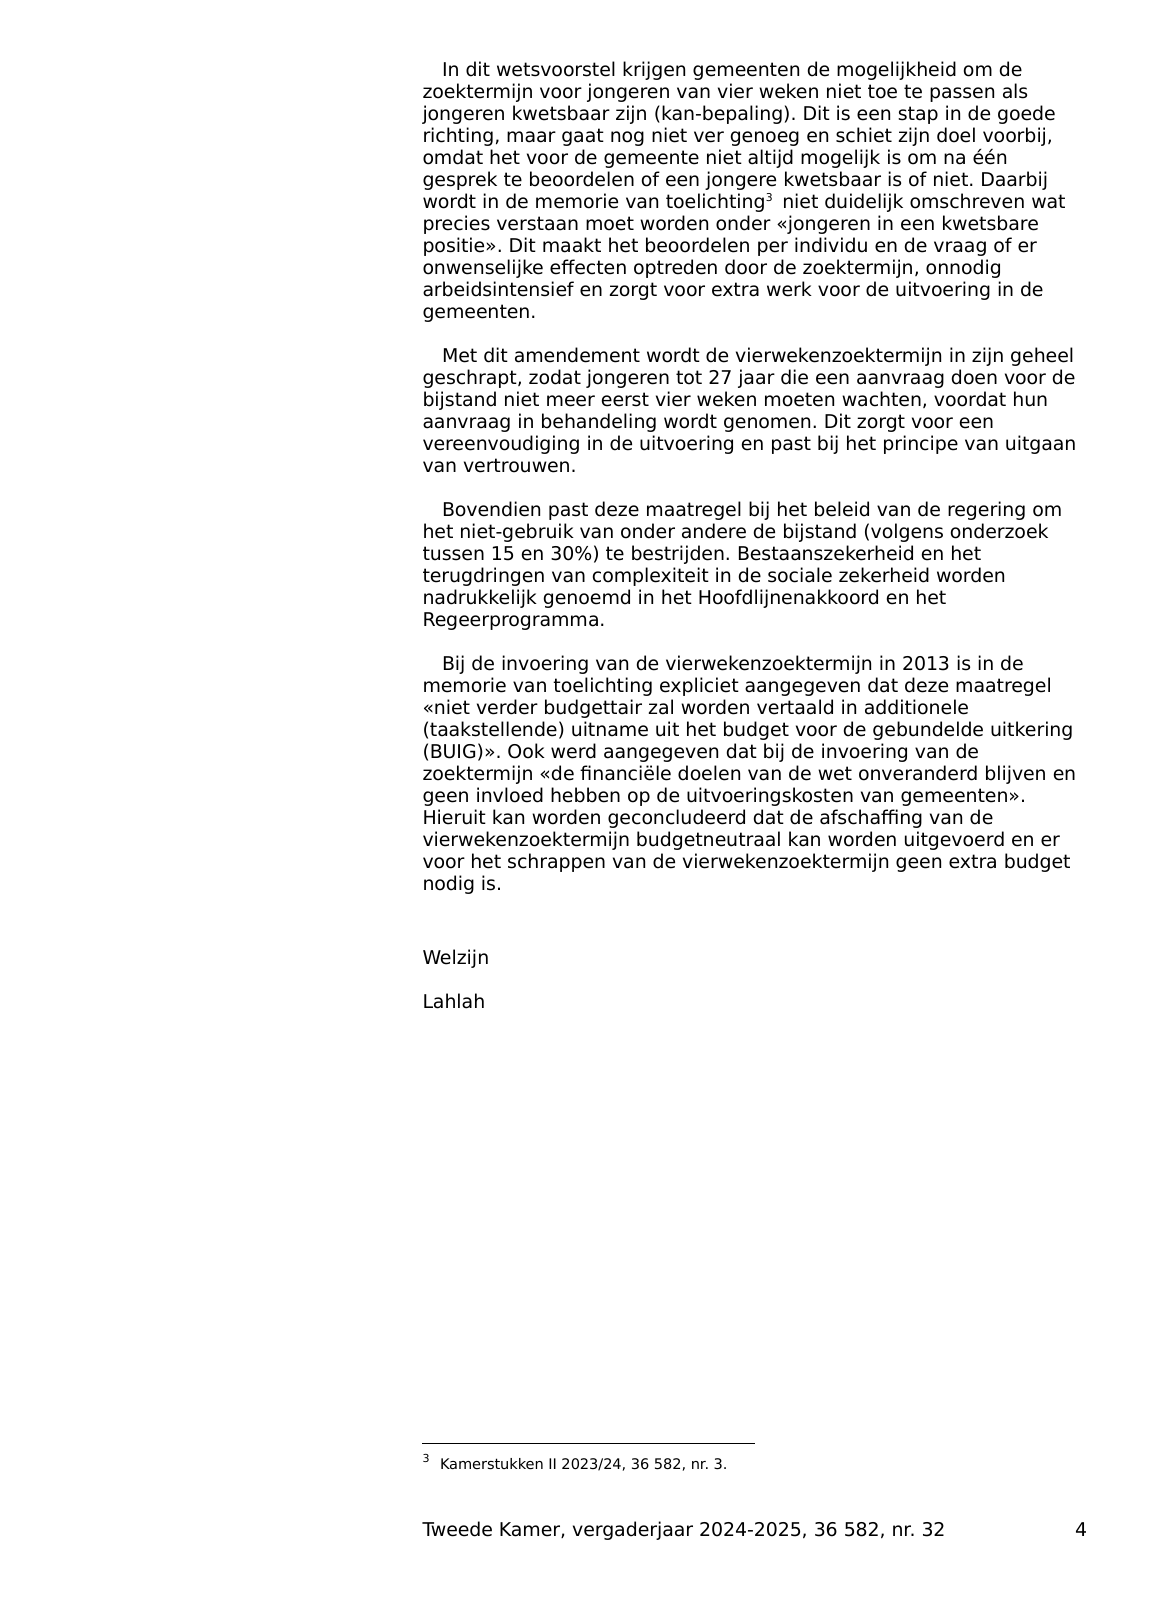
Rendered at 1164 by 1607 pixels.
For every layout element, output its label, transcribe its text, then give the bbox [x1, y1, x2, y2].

text Bovendien past deze maatregel bij het beleid van de regering om het niet-gebruik van onder andere de bijstand (volgens onderzoek tussen 15 en 30%) te bestrijden. Bestaanszekerheid en het terugdringen van complexiteit in de sociale zekerheid worden nadrukkelijk genoemd in het Hoofdlijnenakkoord en het Regeerprogramma. [422, 499, 1087, 631]
text In dit wetsvoorstel krijgen gemeenten de mogelijkheid om de zoektermijn voor jongeren van vier weken niet toe te passen als jongeren kwetsbaar zijn (kan-bepaling). Dit is een stap in de goede richting, maar gaat nog niet ver genoeg en schiet zijn doel voorbij, omdat het voor de gemeente niet altijd mogelijk is om na één gesprek te beoordelen of een jongere kwetsbaar is of niet. Daarbij wordt in de memorie van toelichting niet duidelijk omschreven wat precies verstaan moet worden onder «jongeren in een kwetsbare positie». Dit maakt het beoordelen per individu en de vraag of er onwenselijke effecten optreden door de zoektermijn, onnodig arbeidsintensief en zorgt voor extra werk voor de uitvoering in de gemeenten. [422, 59, 1087, 323]
text Met dit amendement wordt de vierwekenzoektermijn in zijn geheel geschrapt, zodat jongeren tot 27 jaar die een aanvraag doen voor de bijstand niet meer eerst vier weken moeten wachten, voordat hun aanvraag in behandeling wordt genomen. Dit zorgt voor een vereenvoudiging in de uitvoering en past bij het principe van uitgaan van vertrouwen. [422, 345, 1087, 477]
text Bij de invoering van de vierwekenzoektermijn in 2013 is in de memorie van toelichting expliciet aangegeven dat deze maatregel «niet verder budgettair zal worden vertaald in additionele (taakstellende) uitname uit het budget voor de gebundelde uitkering (BUIG)». Ook werd aangegeven dat bij de invoering van de zoektermijn «de financiële doelen van de wet onveranderd blijven en geen invloed hebben op de uitvoeringskosten van gemeenten». Hieruit kan worden geconcludeerd dat de afschaffing van de vierwekenzoektermijn budgetneutraal kan worden uitgevoerd en er voor het schrappen van de vierwekenzoektermijn geen extra budget nodig is. [422, 653, 1087, 895]
text Kamerstukken II 2023/24, 36 582, nr. 3. [422, 1452, 1087, 1474]
text Welzijn Lahlah [422, 925, 1087, 1013]
